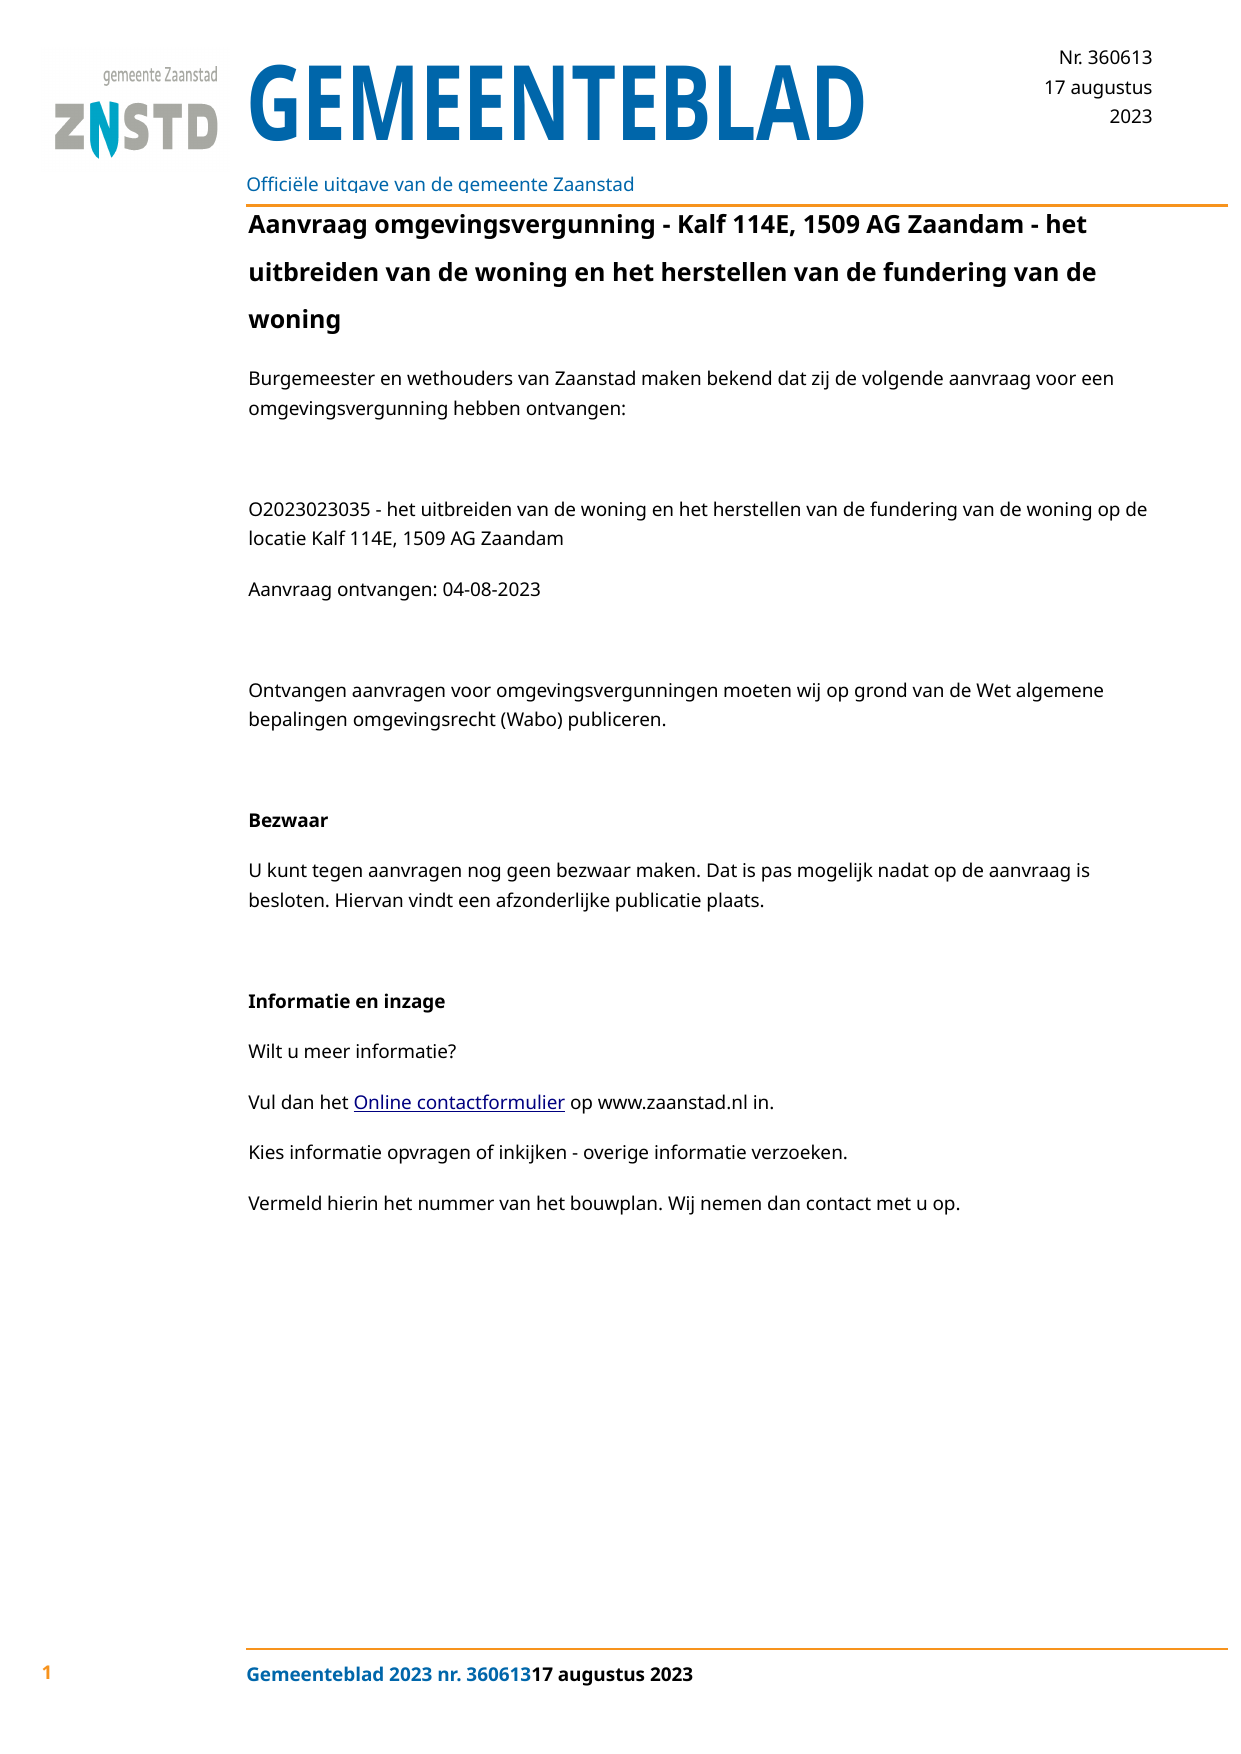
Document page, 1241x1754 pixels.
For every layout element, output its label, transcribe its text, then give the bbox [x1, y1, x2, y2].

text Informatie en inzage [248, 988, 1152, 1014]
text U kunt tegen aanvragen nog geen bezwaar maken. Dat is pas mogelijk nadat op de aanvraag is besloten. Hiervan vindt een afzonderlijke publicatie plaats. [248, 858, 1152, 913]
text Aanvraag omgevingsvergunning - Kalf 114E, 1509 AG Zaandam - het uitbreiden van de woning en het herstellen van de fundering van de woning [248, 207, 1152, 336]
text Ontvangen aanvragen voor omgevingsvergunningen moeten wij op grond van de Wet algemene bepalingen omgevingsrecht (Wabo) publiceren. [248, 677, 1152, 732]
text O2023023035 - het uitbreiden van de woning en het herstellen van de fundering van de woning op de locatie Kalf 114E, 1509 AG Zaandam [248, 496, 1152, 551]
picture [41, 47, 231, 172]
text Wilt u meer informatie? [248, 1038, 1152, 1064]
text Aanvraag ontvangen: 04-08-2023 [248, 576, 1152, 602]
text Vermeld hierin het nummer van het bouwplan. Wij nemen dan contact met u op. [248, 1190, 1152, 1215]
text Bezwaar [248, 807, 1152, 833]
text Kies informatie opvragen of inkijken - overige informatie verzoeken. [248, 1139, 1152, 1165]
text Vul dan het Online contactformulier op www.zaanstad.nl in. [248, 1089, 1152, 1114]
text Burgemeester en wethouders van Zaanstad maken bekend dat zij de volgende aanvraag voor een omgevingsvergunning hebben ontvangen: [248, 366, 1152, 421]
